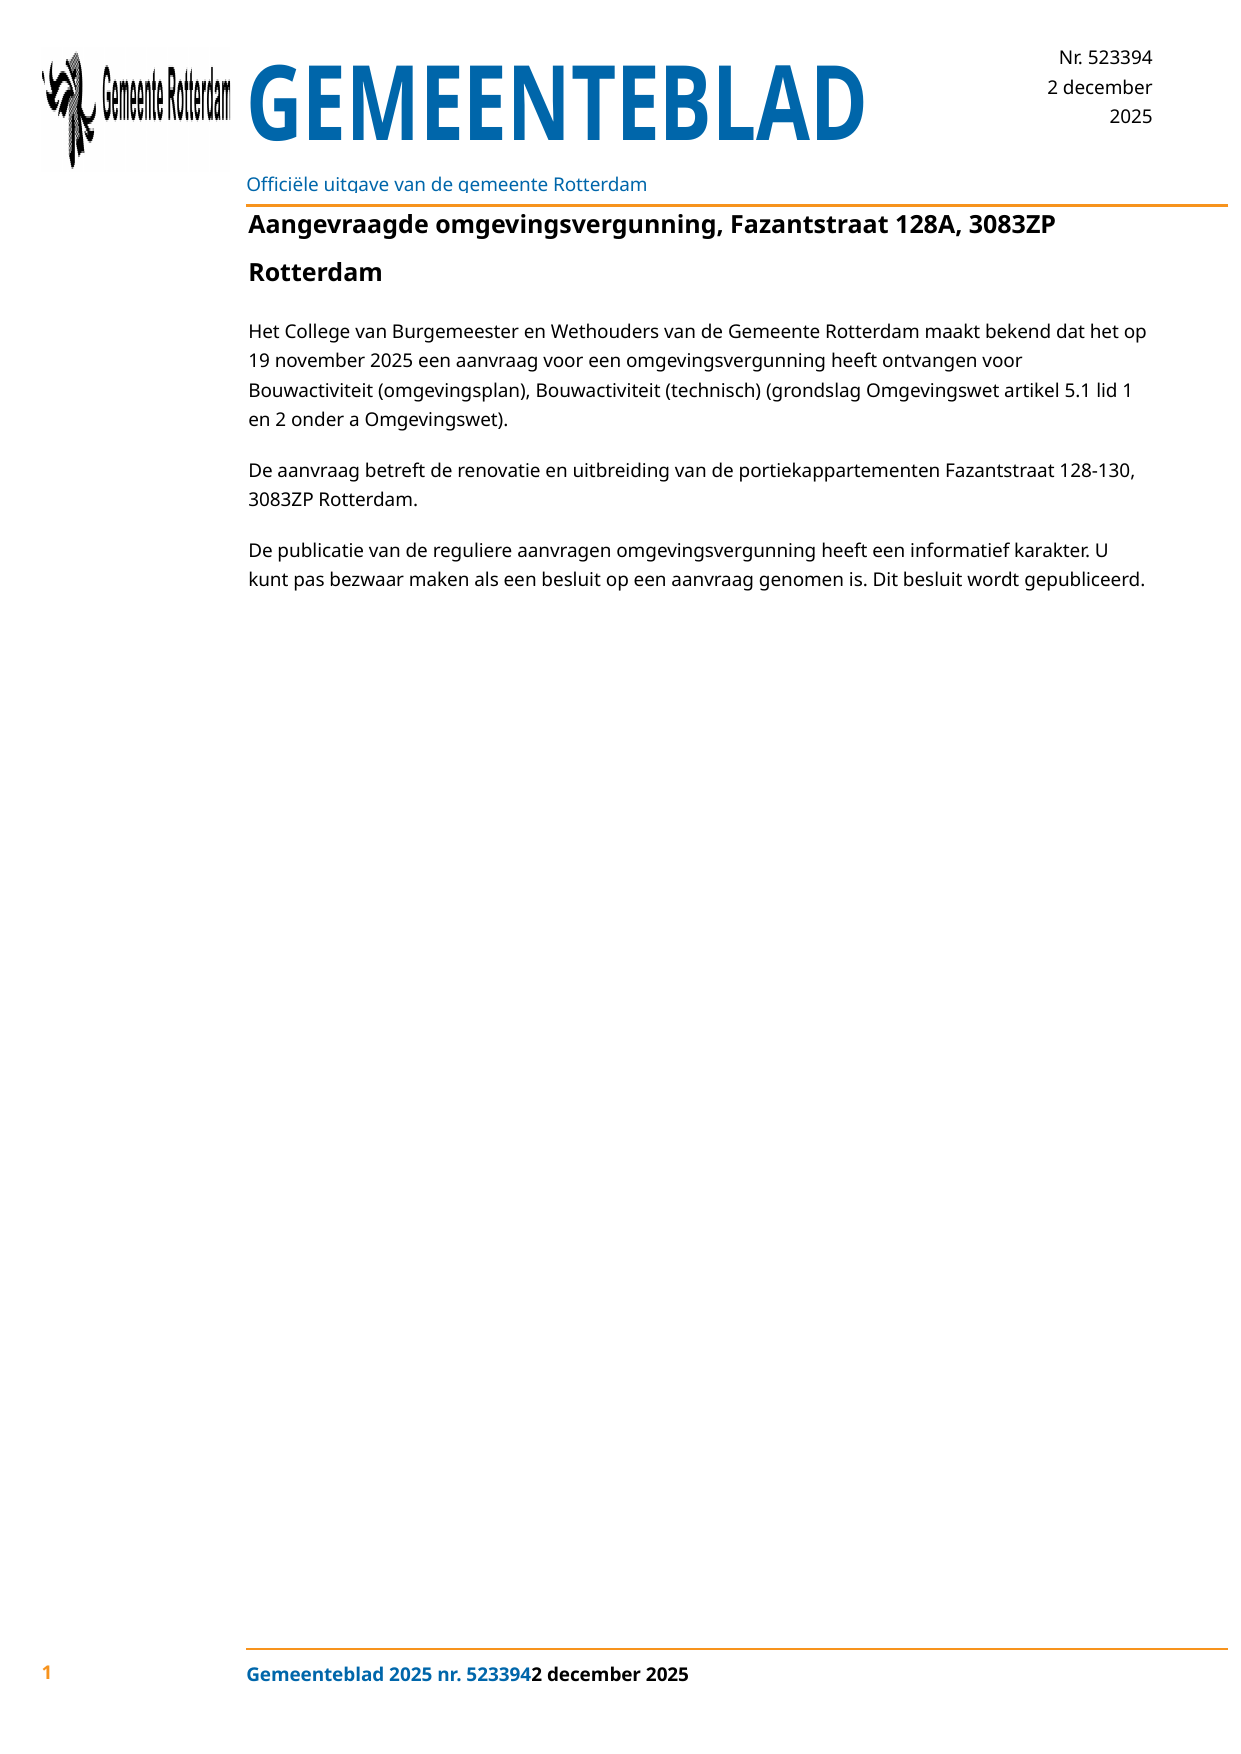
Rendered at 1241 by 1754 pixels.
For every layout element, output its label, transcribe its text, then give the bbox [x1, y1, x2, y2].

text De publicatie van de reguliere aanvragen omgevingsvergunning heeft een informatief karakter. U kunt pas bezwaar maken als een besluit op een aanvraag genomen is. Dit besluit wordt gepubliceerd. [248, 537, 1152, 592]
text De aanvraag betreft de renovatie en uitbreiding van de portiekappartementen Fazantstraat 128-130, 3083ZP Rotterdam. [248, 457, 1152, 512]
text Aangevraagde omgevingsvergunning, Fazantstraat 128A, 3083ZP Rotterdam [248, 207, 1152, 288]
text Het College van Burgemeester en Wethouders van de Gemeente Rotterdam maakt bekend dat het op 19 november 2025 een aanvraag voor een omgevingsvergunning heeft ontvangen voor Bouwactiviteit (omgevingsplan), Bouwactiviteit (technisch) (grondslag Omgevingswet artikel 5.1 lid 1 en 2 onder a Omgevingswet). [248, 318, 1152, 432]
picture [41, 47, 231, 172]
